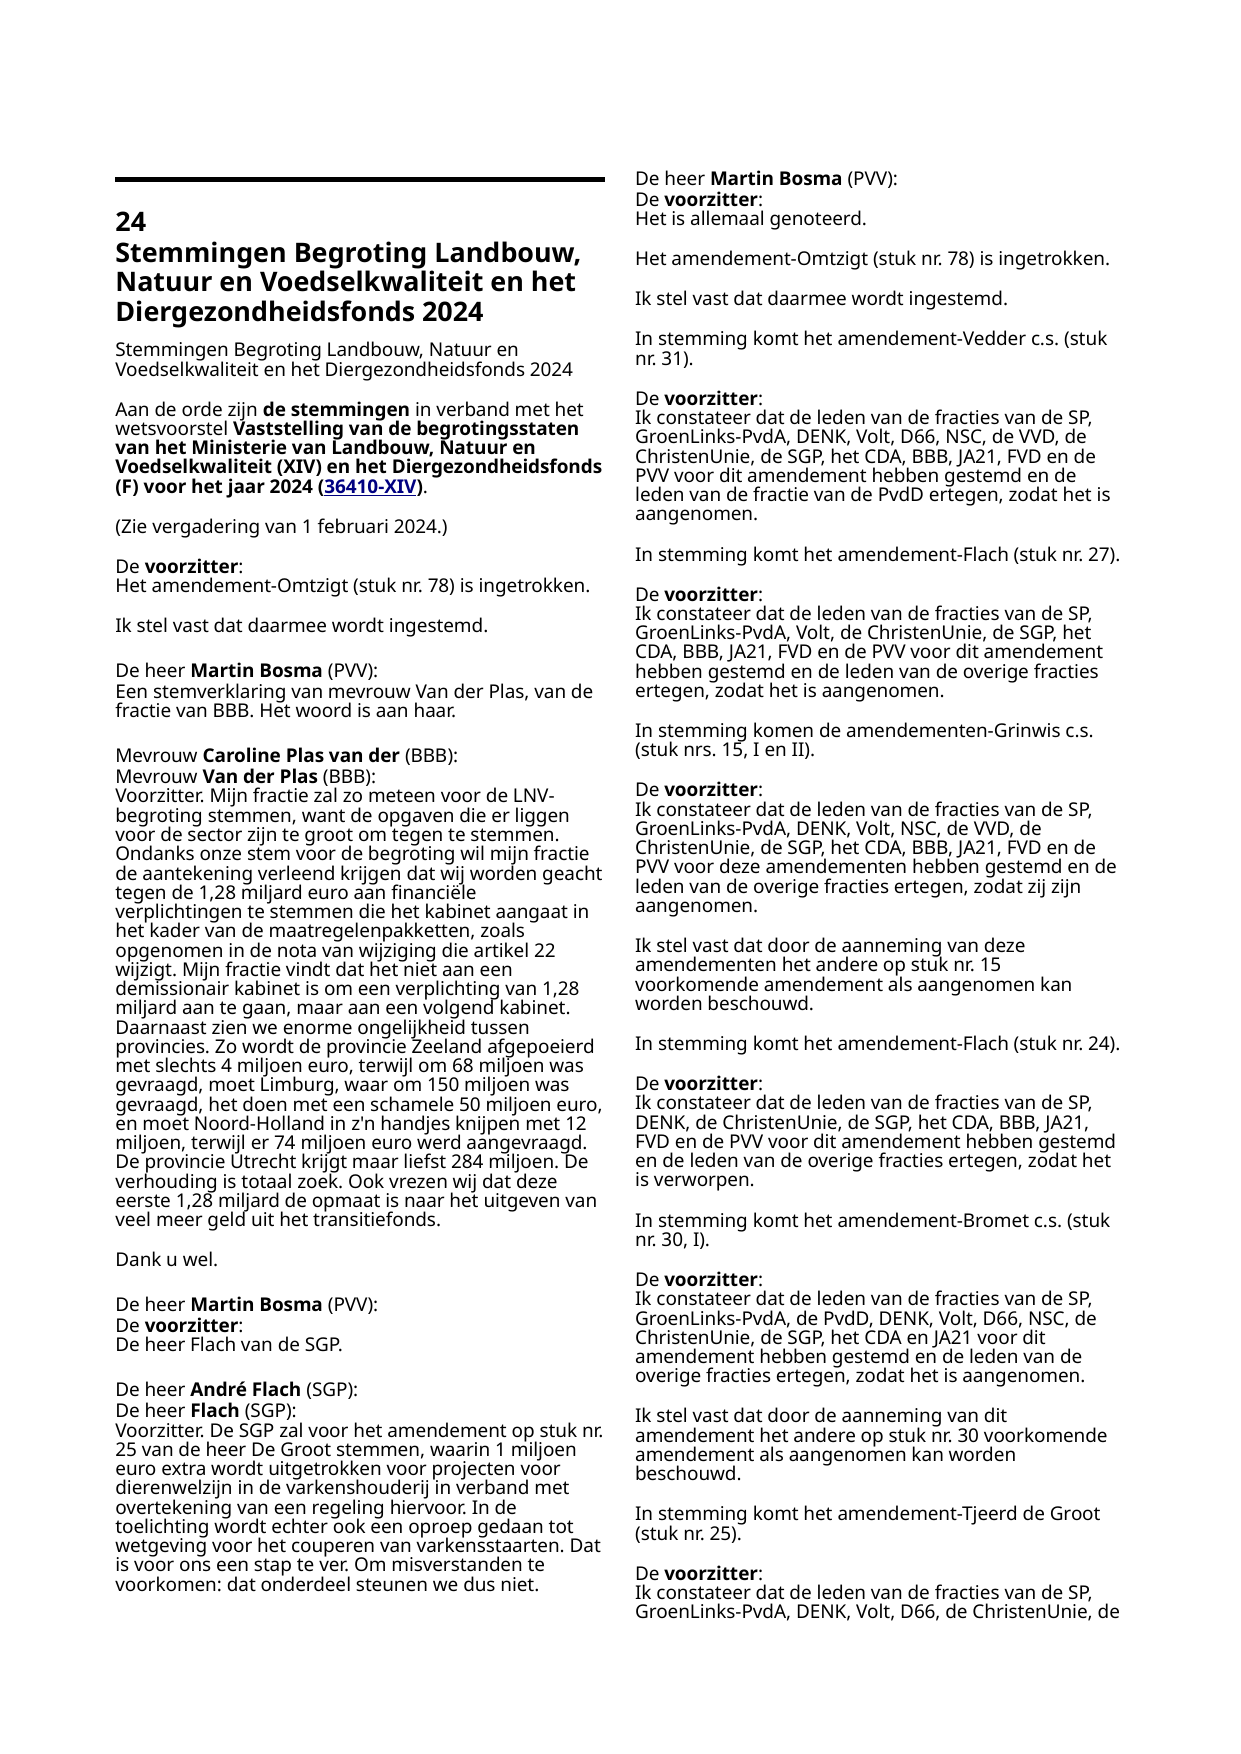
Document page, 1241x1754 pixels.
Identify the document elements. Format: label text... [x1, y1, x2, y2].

text Mevrouw Van der Plas (BBB): [115, 768, 605, 787]
text In stemming komt het amendement-Vedder c.s. (stuk nr. 31). [635, 330, 1125, 369]
text In stemming komt het amendement-Flach (stuk nr. 27). [635, 546, 1125, 565]
text De voorzitter: [635, 586, 1125, 605]
text Ik stel vast dat daarmee wordt ingestemd. [115, 617, 605, 636]
text In stemming komt het amendement-Flach (stuk nr. 24). [635, 1035, 1125, 1054]
text Ik stel vast dat door de aanneming van deze amendementen het andere op stuk nr. 15 voorkomende amendement als aangenomen kan worden beschouwd. [635, 937, 1125, 1014]
text Voorzitter. De SGP zal voor het amendement op stuk nr. 25 van de heer De Groot stemmen, waarin 1 miljoen euro extra wordt uitgetrokken voor projecten voor dierenwelzijn in de varkenshouderij in verband met overtekening van een regeling hiervoor. In de toelichting wordt echter ook een oproep gedaan tot wetgeving voor het couperen van varkensstaarten. Dat is voor ons een stap te ver. Om misverstanden te voorkomen: dat onderdeel steunen we dus niet. [115, 1422, 605, 1595]
text De heer Martin Bosma (PVV): [635, 165, 1125, 191]
text Ik constateer dat de leden van de fracties van de SP, GroenLinks-PvdA, de PvdD, DENK, Volt, D66, NSC, de ChristenUnie, de SGP, het CDA en JA21 voor dit amendement hebben gestemd en de leden van de overige fracties ertegen, zodat het is aangenomen. [635, 1290, 1125, 1387]
text De voorzitter: [635, 390, 1125, 409]
text Het is allemaal genoteerd. [635, 210, 1125, 229]
text De voorzitter: [115, 558, 605, 577]
text Stemmingen Begroting Landbouw, Natuur en Voedselkwaliteit en het Diergezondheidsfonds 2024 [115, 239, 605, 341]
text 24 [115, 203, 605, 239]
text De voorzitter: [635, 191, 1125, 210]
text De voorzitter: [635, 1271, 1125, 1290]
text Voorzitter. Mijn fractie zal zo meteen voor de LNV-begroting stemmen, want de opgaven die er liggen voor de sector zijn te groot om tegen te stemmen. Ondanks onze stem voor de begroting wil mijn fractie de aantekening verleend krijgen dat wij worden geacht tegen de 1,28 miljard euro aan financiële verplichtingen te stemmen die het kabinet aangaat in het kader van de maatregelenpakketten, zoals opgenomen in de nota van wijziging die artikel 22 wijzigt. Mijn fractie vindt dat het niet aan een demissionair kabinet is om een verplichting van 1,28 miljard aan te gaan, maar aan een volgend kabinet. Daarnaast zien we enorme ongelijkheid tussen provincies. Zo wordt de provincie Zeeland afgepoeierd met slechts 4 miljoen euro, terwijl om 68 miljoen was gevraagd, moet Limburg, waar om 150 miljoen was gevraagd, het doen met een schamele 50 miljoen euro, en moet Noord-Holland in z'n handjes knijpen met 12 miljoen, terwijl er 74 miljoen euro werd aangevraagd. De provincie Utrecht krijgt maar liefst 284 miljoen. De verhouding is totaal zoek. Ook vrezen wij dat deze eerste 1,28 miljard de opmaat is naar het uitgeven van veel meer geld uit het transitiefonds. [115, 787, 605, 1231]
text De voorzitter: [635, 1075, 1125, 1094]
text Mevrouw Caroline Plas van der (BBB): [115, 742, 605, 768]
text De heer André Flach (SGP): [115, 1377, 605, 1402]
text In stemming komen de amendementen-Grinwis c.s. (stuk nrs. 15, I en II). [635, 722, 1125, 761]
text (Zie vergadering van 1 februari 2024.) [115, 518, 605, 537]
text In stemming komt het amendement-Tjeerd de Groot (stuk nr. 25). [635, 1505, 1125, 1544]
text Een stemverklaring van mevrouw Van der Plas, van de fractie van BBB. Het woord is aan haar. [115, 683, 605, 722]
text De voorzitter: [635, 1564, 1125, 1584]
text Het amendement-Omtzigt (stuk nr. 78) is ingetrokken. [635, 250, 1125, 269]
text Ik stel vast dat daarmee wordt ingestemd. [635, 290, 1125, 309]
text Stemmingen Begroting Landbouw, Natuur en Voedselkwaliteit en het Diergezondheidsfonds 2024 [115, 341, 605, 380]
text Ik constateer dat de leden van de fracties van de SP, GroenLinks-PvdA, DENK, Volt, NSC, de VVD, de ChristenUnie, de SGP, het CDA, BBB, JA21, FVD en de PVV voor deze amendementen hebben gestemd en de leden van de overige fracties ertegen, zodat zij zijn aangenomen. [635, 801, 1125, 916]
text In stemming komt het amendement-Bromet c.s. (stuk nr. 30, I). [635, 1212, 1125, 1250]
text Ik constateer dat de leden van de fracties van de SP, DENK, de ChristenUnie, de SGP, het CDA, BBB, JA21, FVD en de PVV voor dit amendement hebben gestemd en de leden van de overige fracties ertegen, zodat het is verworpen. [635, 1094, 1125, 1191]
text De voorzitter: [635, 781, 1125, 801]
text De heer Flach van de SGP. [115, 1336, 605, 1356]
text Het amendement-Omtzigt (stuk nr. 78) is ingetrokken. [115, 577, 605, 596]
text Ik stel vast dat door de aanneming van dit amendement het andere op stuk nr. 30 voorkomende amendement als aangenomen kan worden beschouwd. [635, 1407, 1125, 1484]
text Aan de orde zijn de stemmingen in verband met het wetsvoorstel Vaststelling van de begrotingsstaten van het Ministerie van Landbouw, Natuur en Voedselkwaliteit (XIV) en het Diergezondheidsfonds (F) voor het jaar 2024 (36410-XIV). [115, 401, 605, 497]
text De heer Flach (SGP): [115, 1402, 605, 1422]
text Ik constateer dat de leden van de fracties van de SP, GroenLinks-PvdA, DENK, Volt, D66, de ChristenUnie, de [635, 1584, 1125, 1622]
text De voorzitter: [115, 1317, 605, 1336]
text Ik constateer dat de leden van de fracties van de SP, GroenLinks-PvdA, DENK, Volt, D66, NSC, de VVD, de ChristenUnie, de SGP, het CDA, BBB, JA21, FVD en de PVV voor dit amendement hebben gestemd en de leden van de fractie van de PvdD ertegen, zodat het is aangenomen. [635, 409, 1125, 525]
text Dank u wel. [115, 1251, 605, 1271]
text De heer Martin Bosma (PVV): [115, 1291, 605, 1317]
text Ik constateer dat de leden van de fracties van de SP, GroenLinks-PvdA, Volt, de ChristenUnie, de SGP, het CDA, BBB, JA21, FVD en de PVV voor dit amendement hebben gestemd en de leden van de overige fracties ertegen, zodat het is aangenomen. [635, 605, 1125, 701]
text De heer Martin Bosma (PVV): [115, 657, 605, 683]
